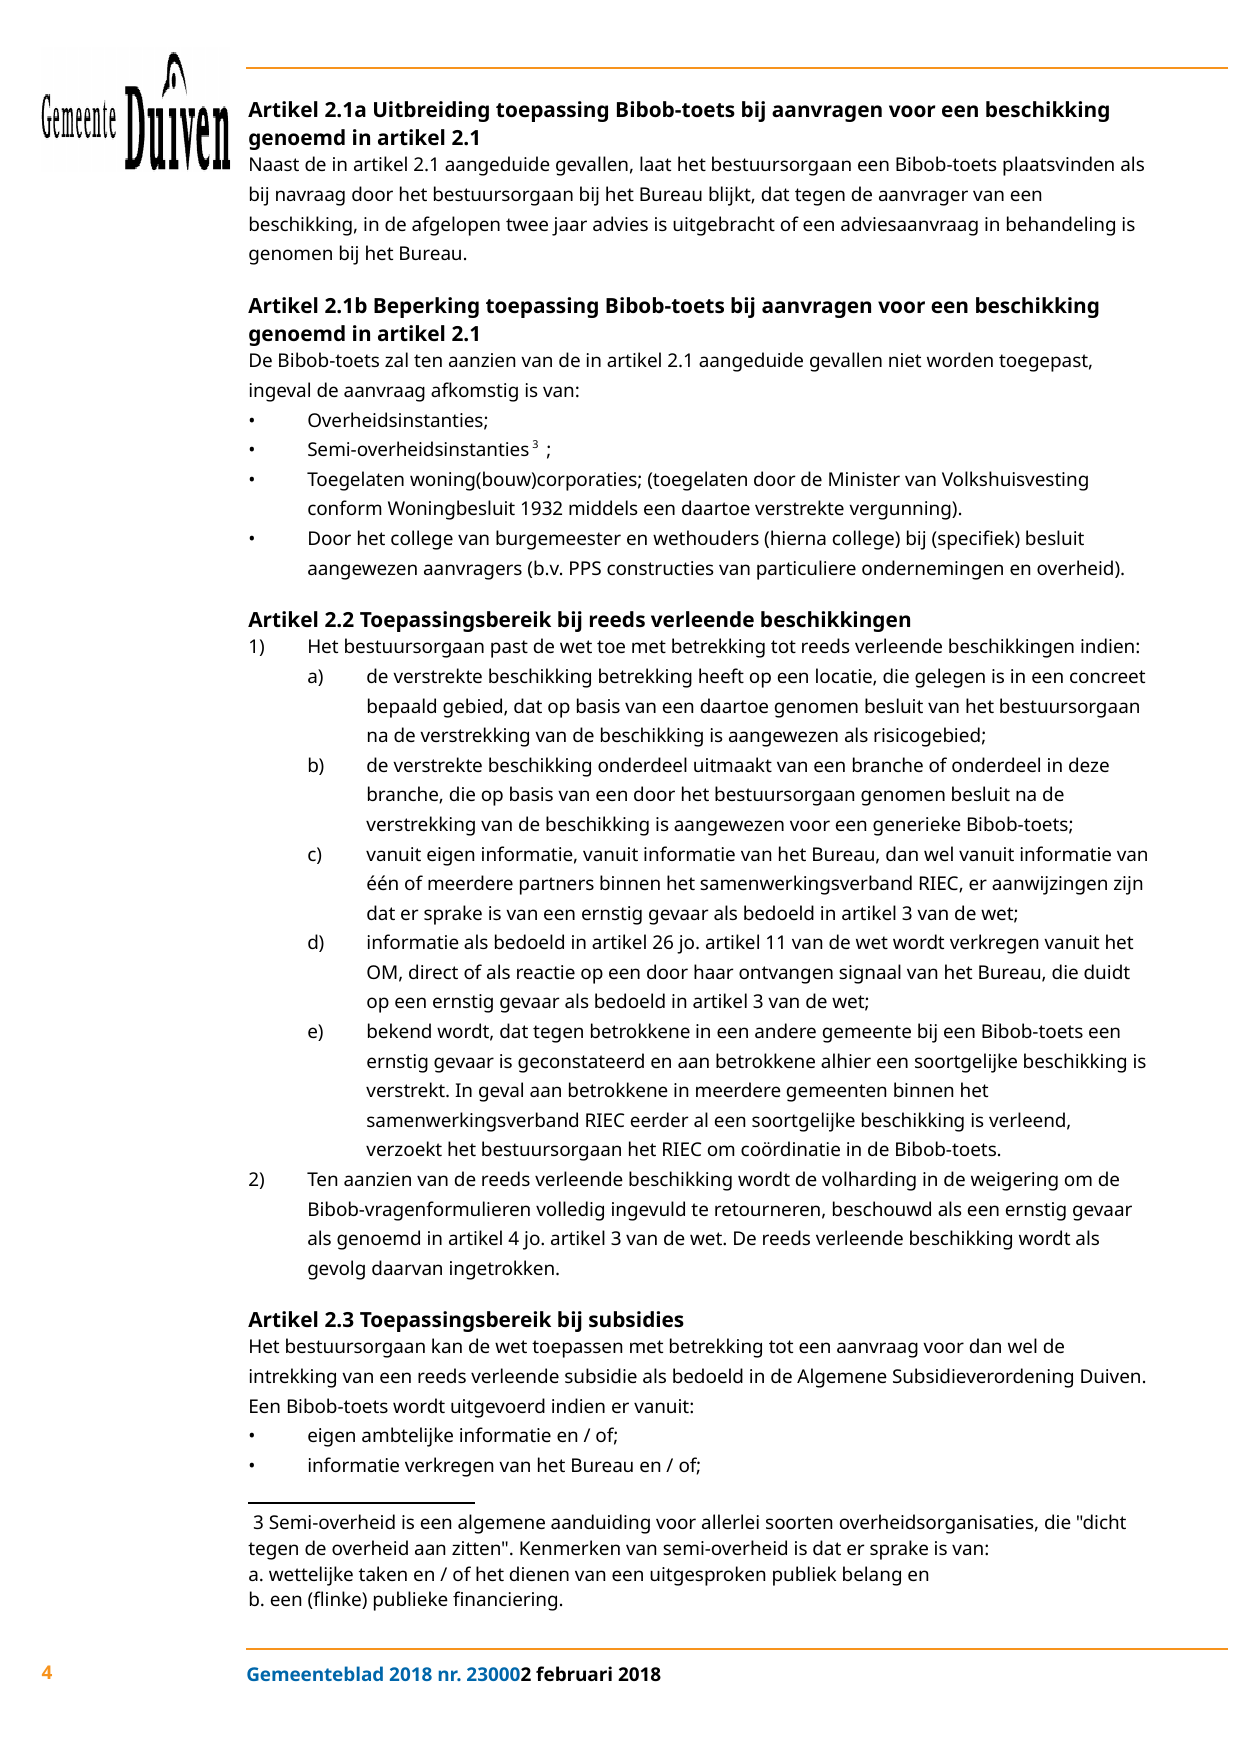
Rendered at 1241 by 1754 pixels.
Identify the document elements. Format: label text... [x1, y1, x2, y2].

text Artikel 2.3 Toepassingsbereik bij subsidies [248, 1305, 1152, 1334]
text Het bestuursorgaan kan de wet toepassen met betrekking tot een aanvraag voor dan wel de intrekking van een reeds verleende subsidie als bedoeld in de Algemene Subsidieverordening Duiven. Een Bibob-toets wordt uitgevoerd indien er vanuit: [248, 1334, 1152, 1419]
list Semi-overheid is een algemene aanduiding voor allerlei soorten overheidsorganisaties, die "dicht tegen de overheid aan zitten". Kenmerken van semi-overheid is dat er sprake is van: [248, 1509, 1152, 1561]
text Naast de in artikel 2.1 aangeduide gevallen, laat het bestuursorgaan een Bibob-toets plaatsvinden als bij navraag door het bestuursorgaan bij het Bureau blijkt, dat tegen de aanvrager van een beschikking, in de afgelopen twee jaar advies is uitgebracht of een adviesaanvraag in behandeling is genomen bij het Bureau. [248, 152, 1152, 266]
list eigen ambtelijke informatie en / of; [248, 1422, 1152, 1448]
list bekend wordt, dat tegen betrokkene in een andere gemeente bij een Bibob-toets een ernstig gevaar is geconstateerd en aan betrokkene alhier een soortgelijke beschikking is verstrekt. In geval aan betrokkene in meerdere gemeenten binnen het samenwerkingsverband RIEC eerder al een soortgelijke beschikking is verleend, verzoekt het bestuursorgaan het RIEC om coördinatie in de Bibob-toets. [307, 1018, 1152, 1162]
list b. een (flinke) publieke financiering. [248, 1586, 1152, 1612]
list informatie verkregen van het Bureau en / of; [248, 1452, 1152, 1478]
list informatie als bedoeld in artikel 26 jo. artikel 11 van de wet wordt verkregen vanuit het OM, direct of als reactie op een door haar ontvangen signaal van het Bureau, die duidt op een ernstig gevaar als bedoeld in artikel 3 van de wet; [307, 929, 1152, 1014]
list de verstrekte beschikking onderdeel uitmaakt van een branche of onderdeel in deze branche, die op basis van een door het bestuursorgaan genomen besluit na de verstrekking van de beschikking is aangewezen voor een generieke Bibob-toets; [307, 752, 1152, 837]
picture [41, 47, 231, 172]
list a. wettelijke taken en / of het dienen van een uitgesproken publiek belang en [248, 1561, 1152, 1586]
list Ten aanzien van de reeds verleende beschikking wordt de volharding in de weigering om de Bibob-vragenformulieren volledig ingevuld te retourneren, beschouwd als een ernstig gevaar als genoemd in artikel 4 jo. artikel 3 van de wet. De reeds verleende beschikking wordt als gevolg daarvan ingetrokken. [248, 1166, 1152, 1281]
text Artikel 2.1b Beperking toepassing Bibob-toets bij aanvragen voor een beschikking genoemd in artikel 2.1 [248, 291, 1152, 348]
text Artikel 2.1a Uitbreiding toepassing Bibob-toets bij aanvragen voor een beschikking genoemd in artikel 2.1 [248, 95, 1152, 152]
list Door het college van burgemeester en wethouders (hierna college) bij (specifiek) besluit aangewezen aanvragers (b.v. PPS constructies van particuliere ondernemingen en overheid). [248, 525, 1152, 581]
list Het bestuursorgaan past de wet toe met betrekking tot reeds verleende beschikkingen indien: [248, 634, 1152, 659]
text Artikel 2.2 Toepassingsbereik bij reeds verleende beschikkingen [248, 605, 1152, 634]
list Toegelaten woning(bouw)corporaties; (toegelaten door de Minister van Volkshuisvesting conform Woningbesluit 1932 middels een daartoe verstrekte vergunning). [248, 466, 1152, 521]
text De Bibob-toets zal ten aanzien van de in artikel 2.1 aangeduide gevallen niet worden toegepast, ingeval de aanvraag afkomstig is van: [248, 348, 1152, 403]
list vanuit eigen informatie, vanuit informatie van het Bureau, dan wel vanuit informatie van één of meerdere partners binnen het samenwerkingsverband RIEC, er aanwijzingen zijn dat er sprake is van een ernstig gevaar als bedoeld in artikel 3 van de wet; [307, 841, 1152, 926]
list Overheidsinstanties; [248, 407, 1152, 433]
list de verstrekte beschikking betrekking heeft op een locatie, die gelegen is in een concreet bepaald gebied, dat op basis van een daartoe genomen besluit van het bestuursorgaan na de verstrekking van de beschikking is aangewezen als risicogebied; [307, 663, 1152, 748]
list Semi-overheidsinstanties ; [248, 436, 1152, 462]
